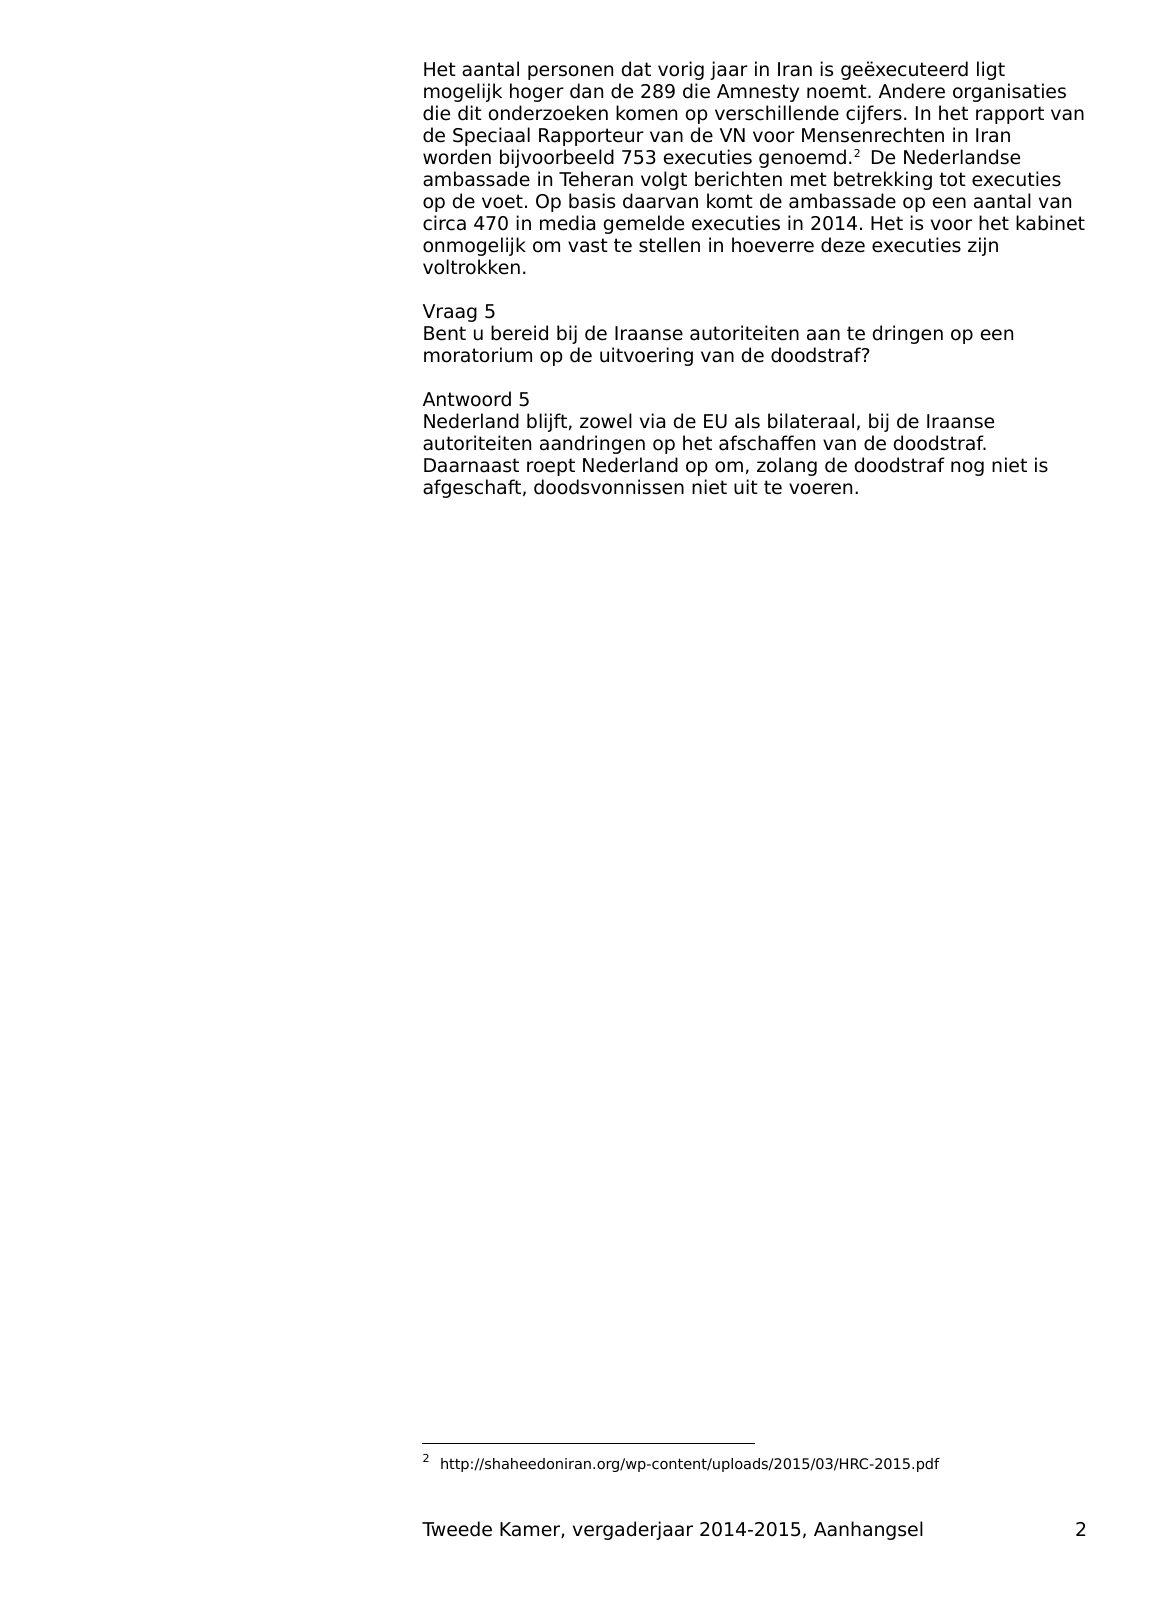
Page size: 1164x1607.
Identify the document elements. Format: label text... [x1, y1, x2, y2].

text Vraag 5 [422, 301, 1087, 323]
text Nederland blijft, zowel via de EU als bilateraal, bij de Iraanse autoriteiten aandringen op het afschaffen van de doodstraf. Daarnaast roept Nederland op om, zolang de doodstraf nog niet is afgeschaft, doodsvonnissen niet uit te voeren. [422, 411, 1087, 499]
text Het aantal personen dat vorig jaar in Iran is geëxecuteerd ligt mogelijk hoger dan de 289 die Amnesty noemt. Andere organisaties die dit onderzoeken komen op verschillende cijfers. In het rapport van de Speciaal Rapporteur van de VN voor Mensenrechten in Iran worden bijvoorbeeld 753 executies genoemd. De Nederlandse ambassade in Teheran volgt berichten met betrekking tot executies op de voet. Op basis daarvan komt de ambassade op een aantal van circa 470 in media gemelde executies in 2014. Het is voor het kabinet onmogelijk om vast te stellen in hoeverre deze executies zijn voltrokken. [422, 59, 1087, 279]
text Antwoord 5 [422, 389, 1087, 411]
text http://shaheedoniran.org/wp-content/uploads/2015/03/HRC-2015.pdf [422, 1452, 1087, 1474]
text Bent u bereid bij de Iraanse autoriteiten aan te dringen op een moratorium op de uitvoering van de doodstraf? [422, 323, 1087, 367]
